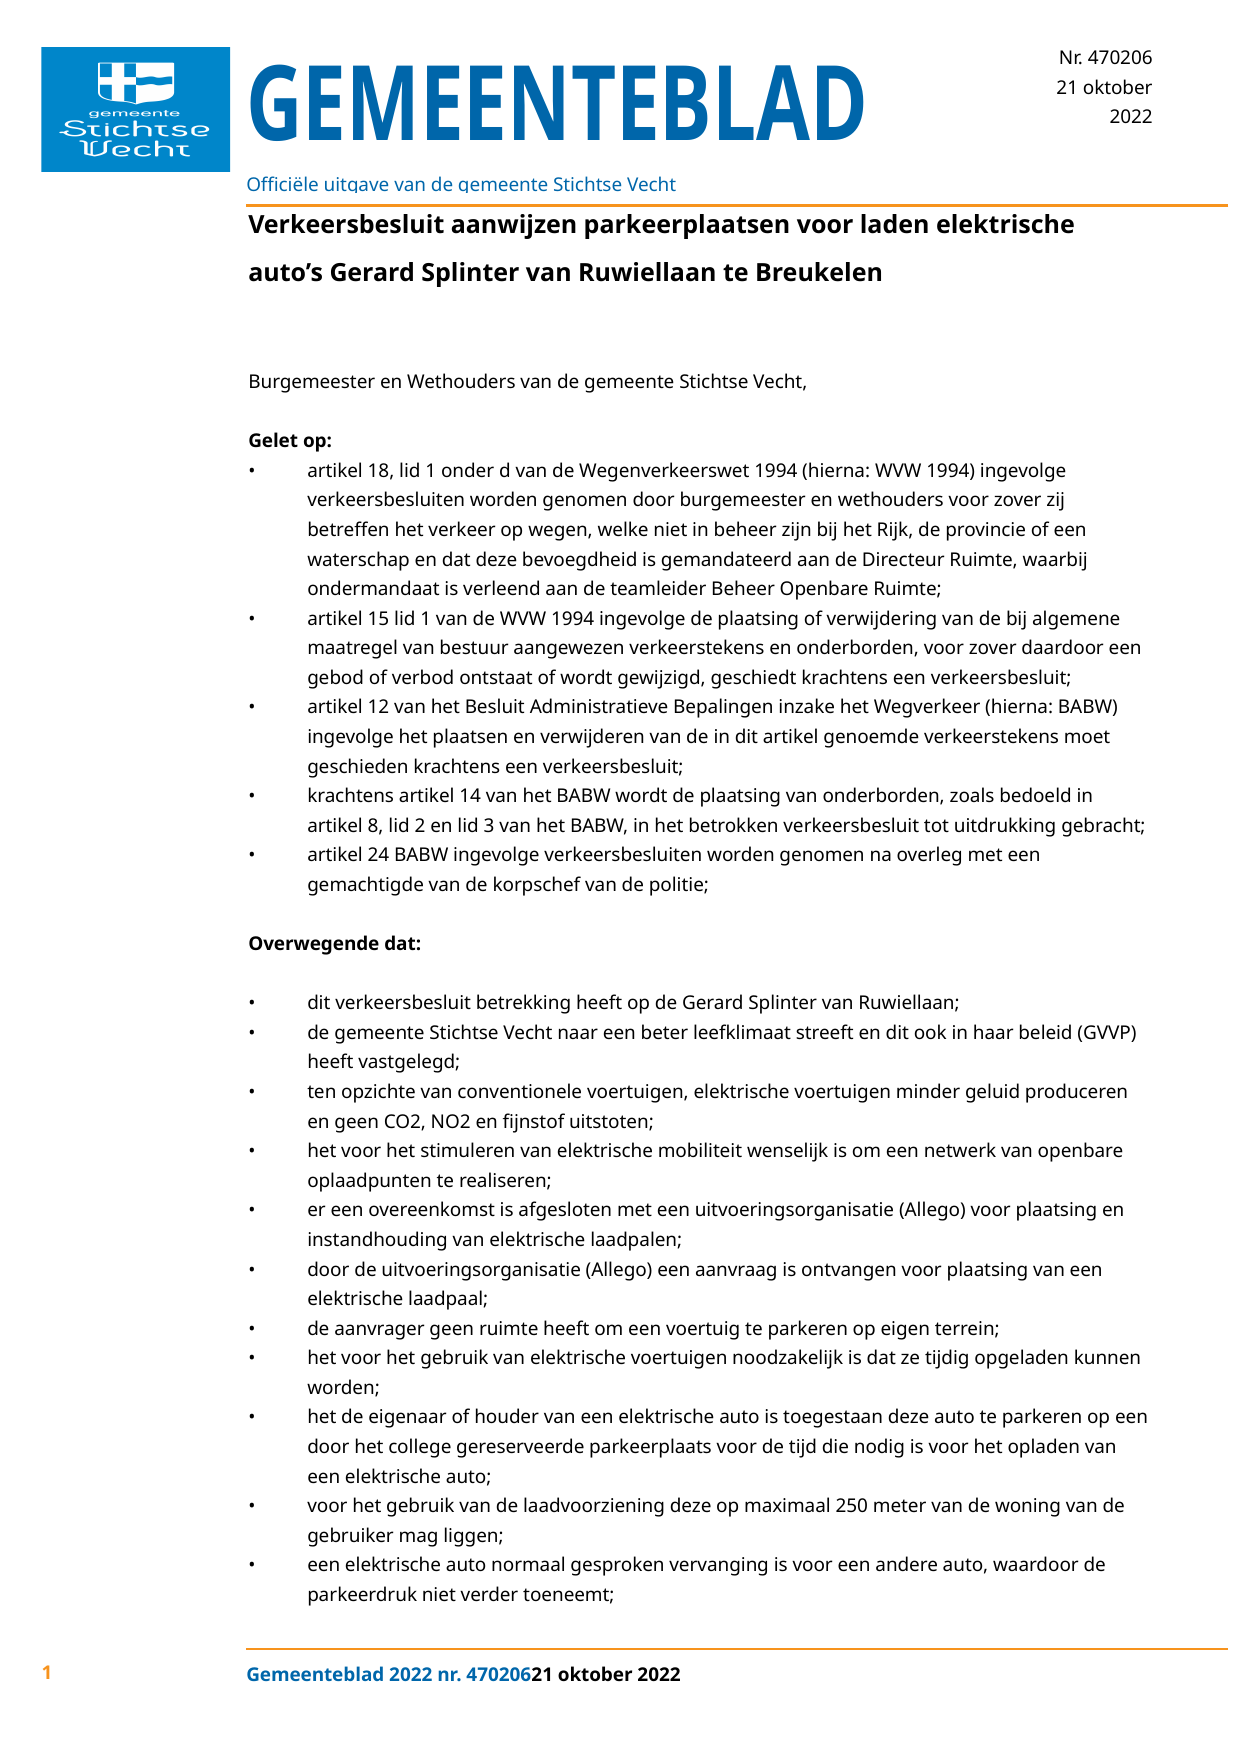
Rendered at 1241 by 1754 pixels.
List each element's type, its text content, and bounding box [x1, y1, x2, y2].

list er een overeenkomst is afgesloten met een uitvoeringsorganisatie (Allego) voor plaatsing en instandhouding van elektrische laadpalen; [248, 1197, 1152, 1252]
picture [137, 63, 174, 103]
list door de uitvoeringsorganisatie (Allego) een aanvraag is ontvangen voor plaatsing van een elektrische laadpaal; [248, 1256, 1152, 1311]
list een elektrische auto normaal gesproken vervanging is voor een andere auto, waardoor de parkeerdruk niet verder toeneemt; [248, 1552, 1152, 1607]
list de gemeente Stichtse Vecht naar een beter leefklimaat streeft en dit ook in haar beleid (GVVP) heeft vastgelegd; [248, 1019, 1152, 1074]
list de aanvrager geen ruimte heeft om een voertuig te parkeren op eigen terrein; [248, 1315, 1152, 1341]
list artikel 18, lid 1 onder d van de Wegenverkeerswet 1994 (hierna: WVW 1994) ingevolge verkeersbesluiten worden genomen door burgemeester en wethouders voor zover zij betreffen het verkeer op wegen, welke niet in beheer zijn bij het Rijk, de provincie of een waterschap en dat deze bevoegdheid is gemandateerd aan de Directeur Ruimte, waarbij ondermandaat is verleend aan de teamleider Beheer Openbare Ruimte; [248, 457, 1152, 601]
text Burgemeester en Wethouders van de gemeente Stichtse Vecht, [248, 368, 1152, 394]
text Overwegende dat: [248, 930, 1152, 956]
list krachtens artikel 14 van het BABW wordt de plaatsing van onderborden, zoals bedoeld in artikel 8, lid 2 en lid 3 van het BABW, in het betrokken verkeersbesluit tot uitdrukking gebracht; [248, 782, 1152, 838]
list het de eigenaar of houder van een elektrische auto is toegestaan deze auto te parkeren op een door het college gereserveerde parkeerplaats voor de tijd die nodig is voor het opladen van een elektrische auto; [248, 1404, 1152, 1488]
list artikel 15 lid 1 van de WVW 1994 ingevolge de plaatsing of verwijdering van de bij algemene maatregel van bestuur aangewezen verkeerstekens en onderborden, voor zover daardoor een gebod of verbod ontstaat of wordt gewijzigd, geschiedt krachtens een verkeersbesluit; [248, 605, 1152, 690]
picture [99, 63, 135, 101]
list artikel 12 van het Besluit Administratieve Bepalingen inzake het Wegverkeer (hierna: BABW) ingevolge het plaatsen en verwijderen van de in dit artikel genoemde verkeerstekens moet geschieden krachtens een verkeersbesluit; [248, 694, 1152, 778]
list voor het gebruik van de laadvoorziening deze op maximaal 250 meter van de woning van de gebruiker mag liggen; [248, 1492, 1152, 1548]
list artikel 24 BABW ingevolge verkeersbesluiten worden genomen na overleg met een gemachtigde van de korpschef van de politie; [248, 842, 1152, 897]
list het voor het stimuleren van elektrische mobiliteit wenselijk is om een netwerk van openbare oplaadpunten te realiseren; [248, 1137, 1152, 1193]
text Verkeersbesluit aanwijzen parkeerplaatsen voor laden elektrische auto’s Gerard Splinter van Ruwiellaan te Breukelen [248, 207, 1152, 288]
list dit verkeersbesluit betrekking heeft op de Gerard Splinter van Ruwiellaan; [248, 989, 1152, 1015]
list ten opzichte van conventionele voertuigen, elektrische voertuigen minder geluid produceren en geen CO2, NO2 en fijnstof uitstoten; [248, 1078, 1152, 1133]
list het voor het gebruik van elektrische voertuigen noodzakelijk is dat ze tijdig opgeladen kunnen worden; [248, 1344, 1152, 1400]
text Gelet op: [248, 427, 1152, 453]
